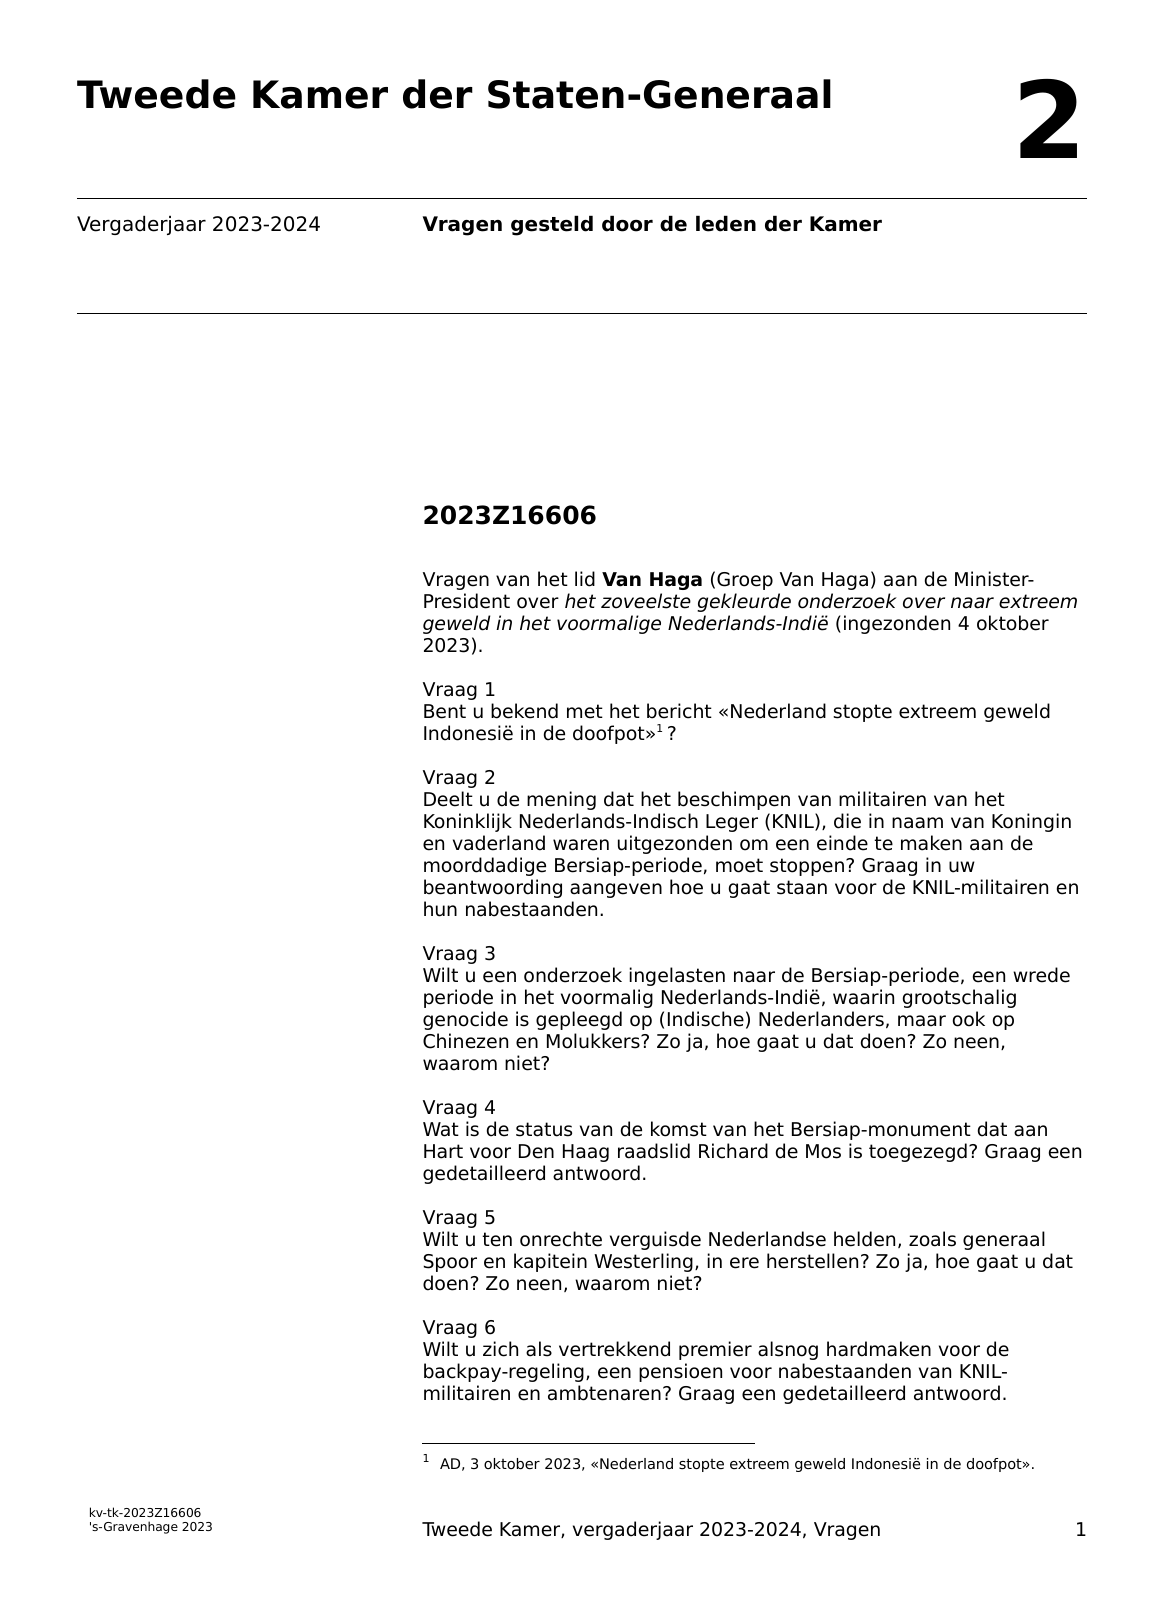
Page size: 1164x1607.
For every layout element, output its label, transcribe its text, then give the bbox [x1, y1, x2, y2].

text Vraag 3 [422, 943, 1087, 965]
text Vraag 4 [422, 1097, 1087, 1119]
text Wilt u een onderzoek ingelasten naar de Bersiap-periode, een wrede periode in het voormalig Nederlands-Indië, waarin grootschalig genocide is gepleegd op (Indische) Nederlanders, maar ook op Chinezen en Molukkers? Zo ja, hoe gaat u dat doen? Zo neen, waarom niet? [422, 965, 1087, 1075]
text Wat is de status van de komst van het Bersiap-monument dat aan Hart voor Den Haag raadslid Richard de Mos is toegezegd? Graag een gedetailleerd antwoord. [422, 1119, 1087, 1185]
text Vraag 2 [422, 767, 1087, 789]
text kv-tk-2023Z16606 [88, 1506, 323, 1520]
text 's-Gravenhage 2023 [88, 1520, 323, 1534]
text Wilt u zich als vertrekkend premier alsnog hardmaken voor de backpay-regeling, een pensioen voor nabestaanden van KNIL-militairen en ambtenaren? Graag een gedetailleerd antwoord. [422, 1339, 1087, 1405]
table_header Tweede Kamer der Staten-Generaal [77, 59, 886, 198]
text Vragen van het lid Van Haga (Groep Van Haga) aan de Minister-President over het zoveelste gekleurde onderzoek over naar extreem geweld in het voormalige Nederlands-Indië (ingezonden 4 oktober 2023). [422, 569, 1087, 657]
table_cell Vragen gesteld door de leden der Kamer [422, 199, 1087, 313]
text Deelt u de mening dat het beschimpen van militairen van het Koninklijk Nederlands-Indisch Leger (KNIL), die in naam van Koningin en vaderland waren uitgezonden om een einde te maken aan de moorddadige Bersiap-periode, moet stoppen? Graag in uw beantwoording aangeven hoe u gaat staan voor de KNIL-militairen en hun nabestaanden. [422, 789, 1087, 921]
table_cell Vergaderjaar 2023-2024 [77, 199, 422, 313]
text 2023Z16606 [422, 501, 1087, 531]
text AD, 3 oktober 2023, «Nederland stopte extreem geweld Indonesië in de doofpot». [422, 1452, 1087, 1474]
text Vraag 5 [422, 1207, 1087, 1229]
text Bent u bekend met het bericht «Nederland stopte extreem geweld Indonesië in de doofpot»? [422, 701, 1087, 745]
text Vraag 1 [422, 679, 1087, 701]
table_header 2 [886, 59, 1087, 198]
text Vraag 6 [422, 1317, 1087, 1339]
text Wilt u ten onrechte verguisde Nederlandse helden, zoals generaal Spoor en kapitein Westerling, in ere herstellen? Zo ja, hoe gaat u dat doen? Zo neen, waarom niet? [422, 1229, 1087, 1295]
